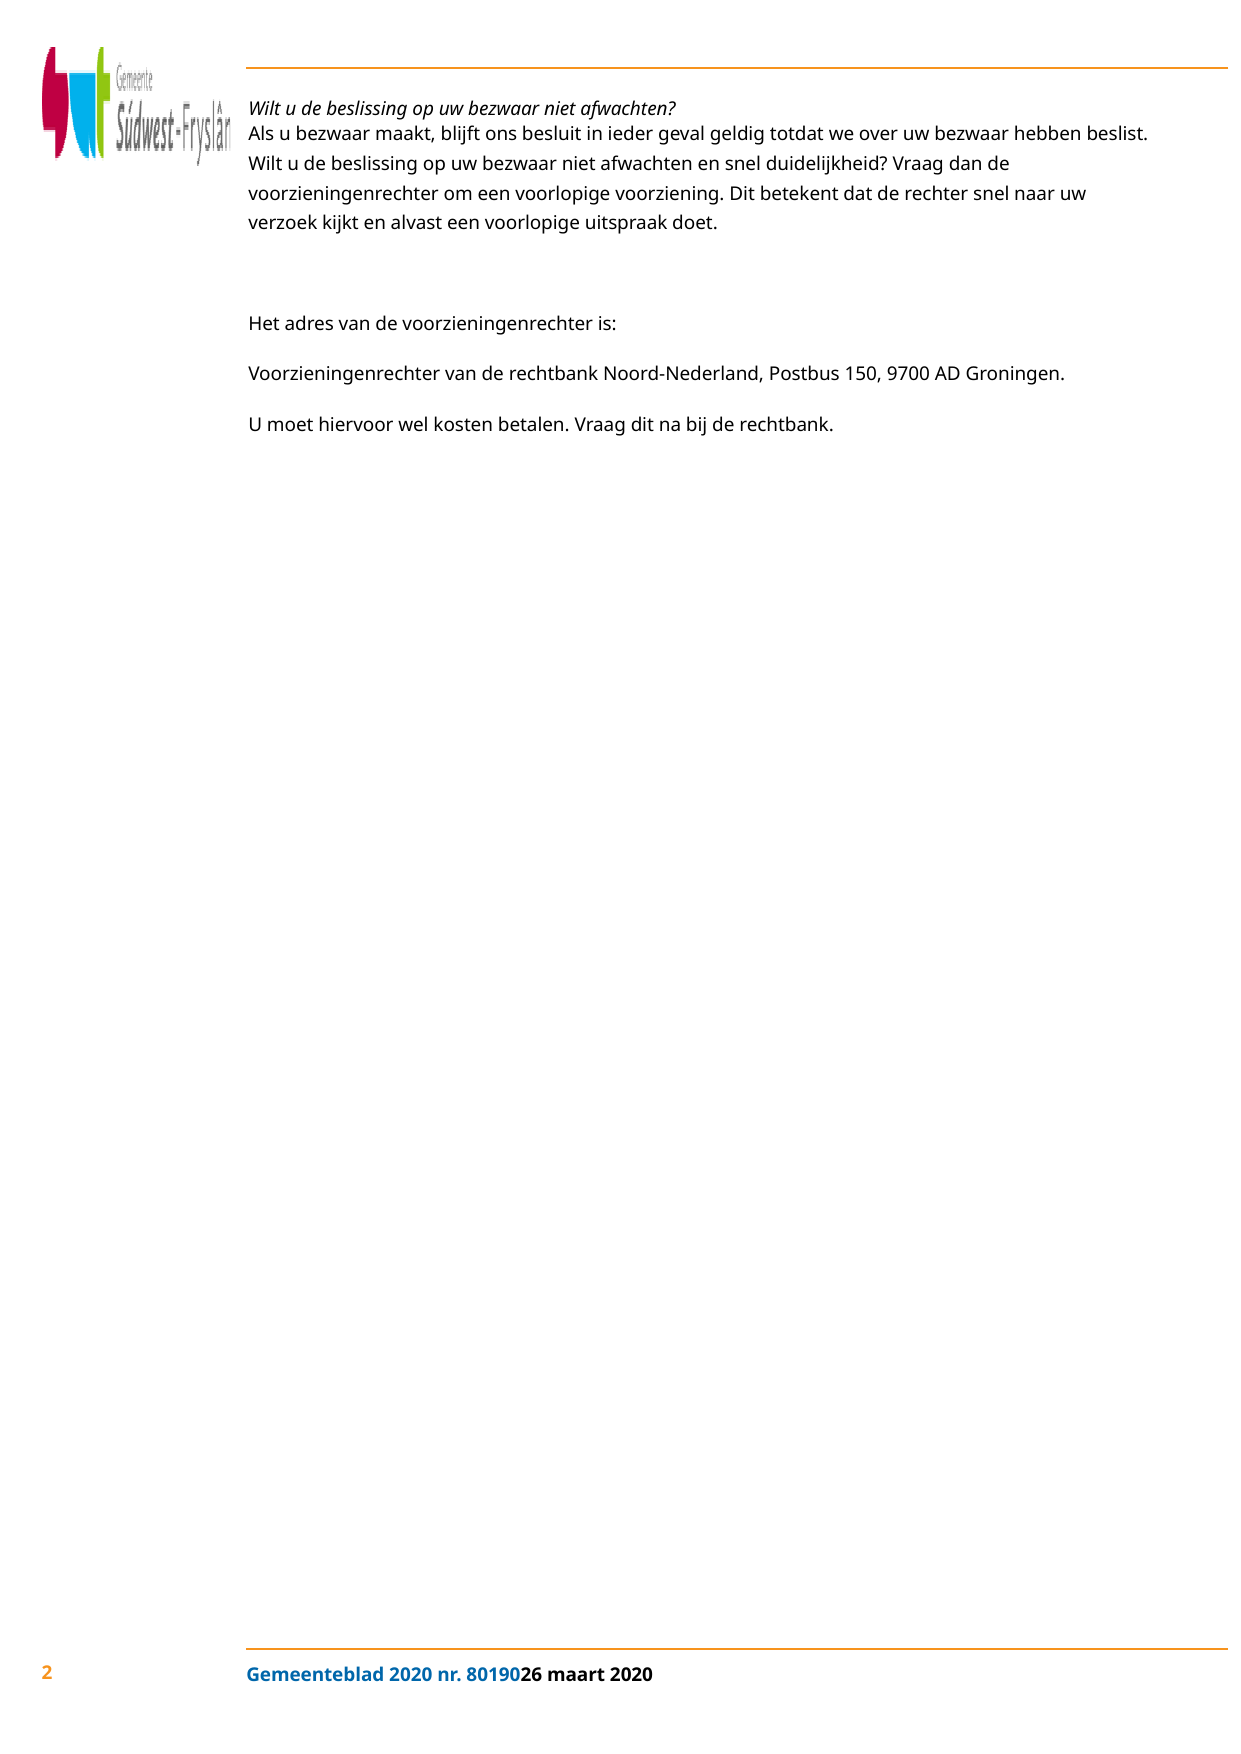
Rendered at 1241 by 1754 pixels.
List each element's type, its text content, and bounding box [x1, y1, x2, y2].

picture [41, 47, 231, 172]
text U moet hiervoor wel kosten betalen. Vraag dit na bij de rechtbank. [248, 411, 1152, 437]
text Wilt u de beslissing op uw bezwaar niet afwachten? [248, 95, 1152, 121]
text Als u bezwaar maakt, blijft ons besluit in ieder geval geldig totdat we over uw bezwaar hebben beslist. Wilt u de beslissing op uw bezwaar niet afwachten en snel duidelijkheid? Vraag dan de voorzieningenrechter om een voorlopige voorziening. Dit betekent dat de rechter snel naar uw verzoek kijkt en alvast een voorlopige uitspraak doet. [248, 121, 1152, 235]
text Het adres van de voorzieningenrechter is: [248, 310, 1152, 336]
text Voorzieningenrechter van de rechtbank Noord-Nederland, Postbus 150, 9700 AD Groningen. [248, 361, 1152, 386]
